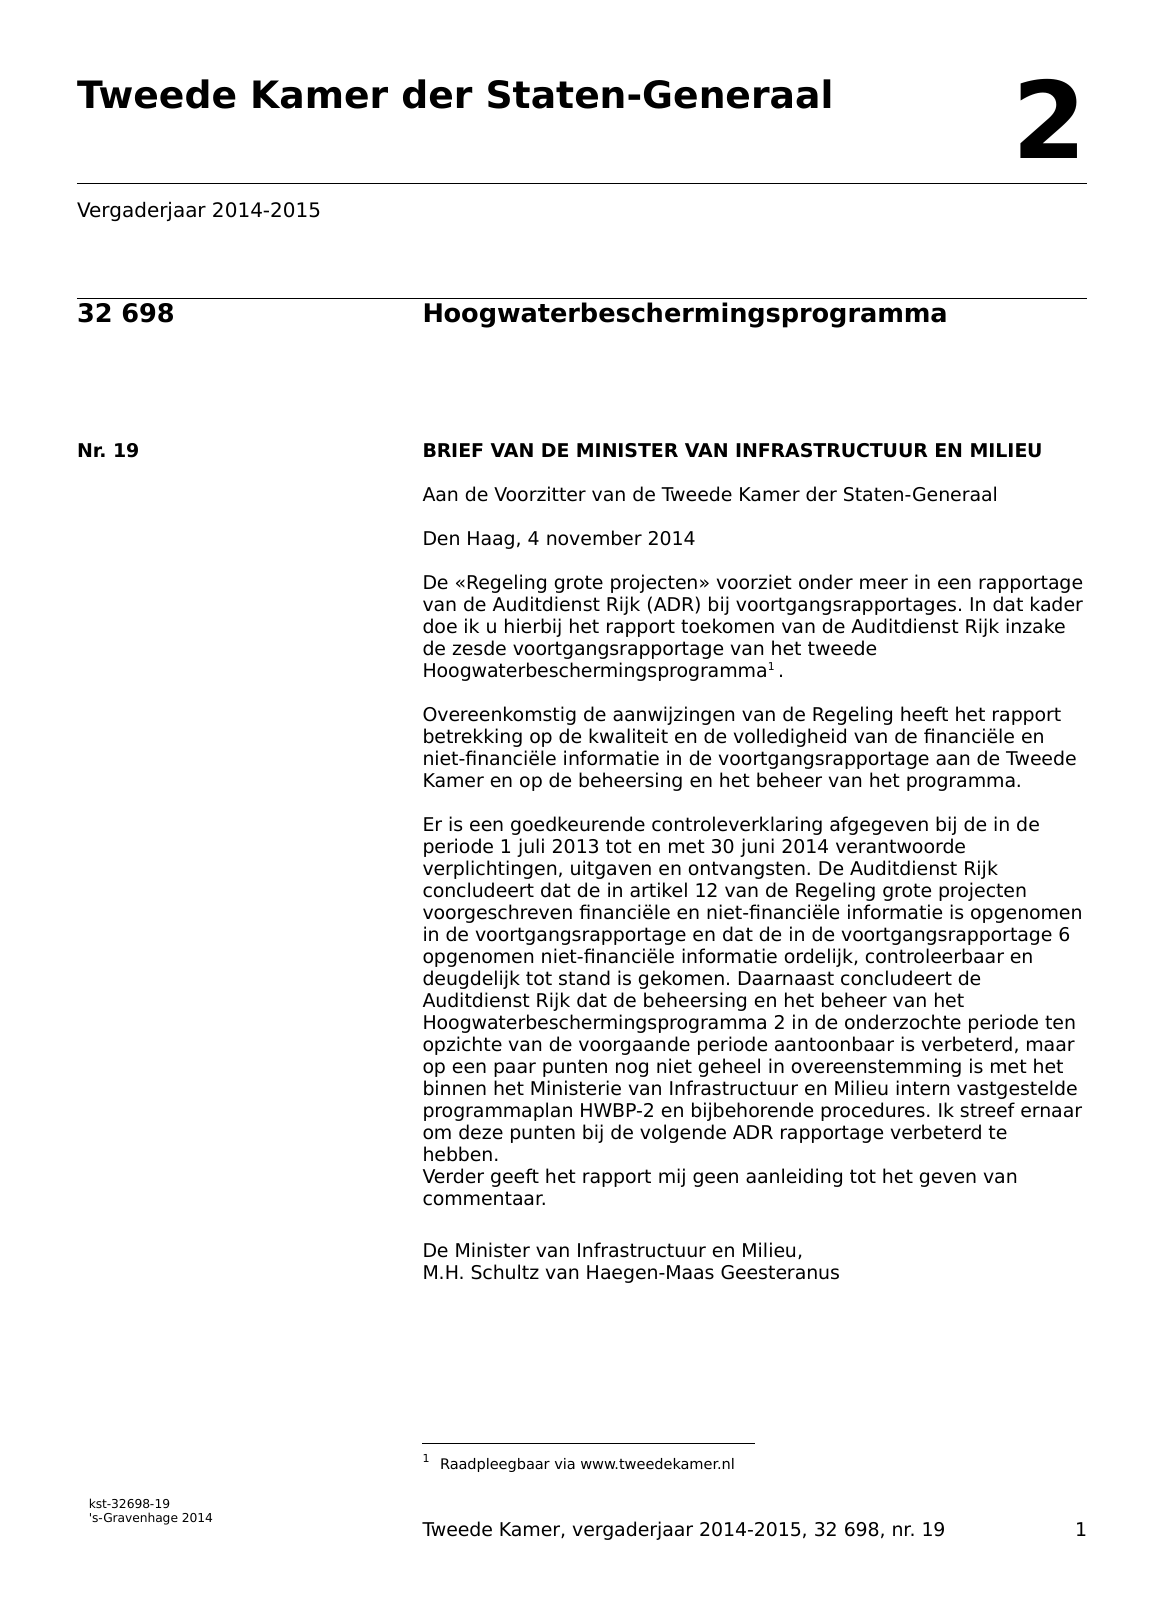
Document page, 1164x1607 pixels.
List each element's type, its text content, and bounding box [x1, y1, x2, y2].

text 's-Gravenhage 2014 [88, 1511, 323, 1525]
text De Minister van Infrastructuur en Milieu, M.H. Schultz van Haegen-Maas Geesteranus [422, 1240, 1087, 1284]
table_header Tweede Kamer der Staten-Generaal [77, 59, 886, 183]
table_cell Vergaderjaar 2014-2015 [77, 184, 1087, 298]
text Overeenkomstig de aanwijzingen van de Regeling heeft het rapport betrekking op de kwaliteit en de volledigheid van de financiële en niet-financiële informatie in de voortgangsrapportage aan de Tweede Kamer en op de beheersing en het beheer van het programma. [422, 704, 1087, 792]
text De «Regeling grote projecten» voorziet onder meer in een rapportage van de Auditdienst Rijk (ADR) bij voortgangsrapportages. In dat kader doe ik u hierbij het rapport toekomen van de Auditdienst Rijk inzake de zesde voortgangsrapportage van het tweede Hoogwaterbeschermingsprogramma. [422, 572, 1087, 682]
text Er is een goedkeurende controleverklaring afgegeven bij de in de periode 1 juli 2013 tot en met 30 juni 2014 verantwoorde verplichtingen, uitgaven en ontvangsten. De Auditdienst Rijk concludeert dat de in artikel 12 van de Regeling grote projecten voorgeschreven financiële en niet-financiële informatie is opgenomen in de voortgangsrapportage en dat de in de voortgangsrapportage 6 opgenomen niet-financiële informatie ordelijk, controleerbaar en deugdelijk tot stand is gekomen. Daarnaast concludeert de Auditdienst Rijk dat de beheersing en het beheer van het Hoogwaterbeschermingsprogramma 2 in de onderzochte periode ten opzichte van de voorgaande periode aantoonbaar is verbeterd, maar op een paar punten nog niet geheel in overeenstemming is met het binnen het Ministerie van Infrastructuur en Milieu intern vastgestelde programmaplan HWBP-2 en bijbehorende procedures. Ik streef ernaar om deze punten bij de volgende ADR rapportage verbeterd te hebben. [422, 814, 1087, 1166]
text Raadpleegbaar via www.tweedekamer.nl [422, 1452, 1087, 1474]
table_header 2 [886, 59, 1087, 183]
text Den Haag, 4 november 2014 [422, 528, 1087, 550]
text Verder geeft het rapport mij geen aanleiding tot het geven van commentaar. [422, 1166, 1087, 1210]
text Aan de Voorzitter van de Tweede Kamer der Staten-Generaal [422, 484, 1087, 506]
text kst-32698-19 [88, 1497, 323, 1511]
subtitle 32 698 Hoogwaterbeschermingsprogramma [77, 299, 1087, 329]
subtitle Nr. 19 BRIEF VAN DE MINISTER VAN INFRASTRUCTUUR EN MILIEU [77, 440, 1087, 462]
